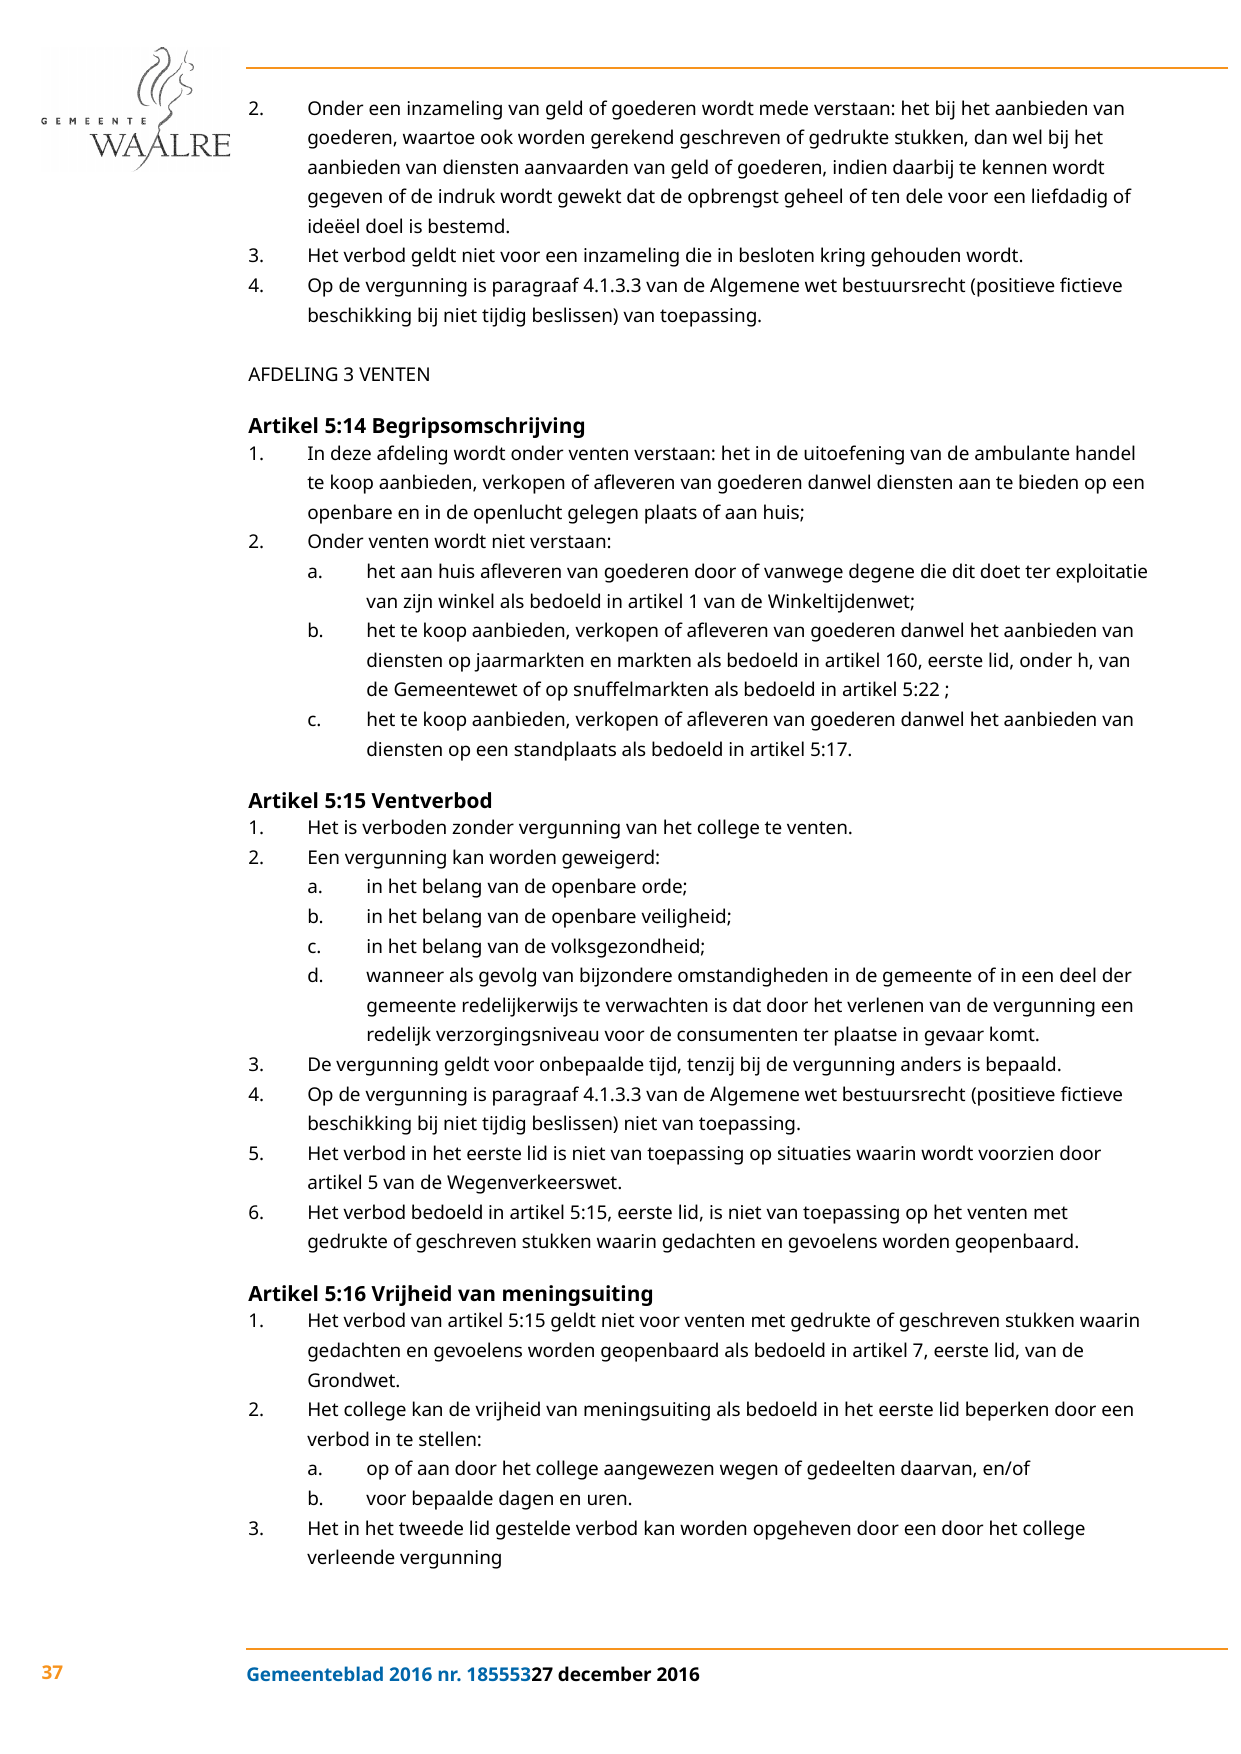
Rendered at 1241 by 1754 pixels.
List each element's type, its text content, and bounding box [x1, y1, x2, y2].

list Het verbod van artikel 5:15 geldt niet voor venten met gedrukte of geschreven stukken waarin gedachten en gevoelens worden geopenbaard als bedoeld in artikel 7, eerste lid, van de Grondwet. [248, 1308, 1152, 1392]
list Het verbod geldt niet voor een inzameling die in besloten kring gehouden wordt. [248, 243, 1152, 268]
picture [41, 47, 231, 172]
list Onder venten wordt niet verstaan: [248, 529, 1152, 554]
list het aan huis afleveren van goederen door of vanwege degene die dit doet ter exploitatie van zijn winkel als bedoeld in artikel 1 van de Winkeltijdenwet; [307, 558, 1152, 613]
list in het belang van de openbare orde; [307, 874, 1152, 899]
list Het in het tweede lid gestelde verbod kan worden opgeheven door een door het college verleende vergunning [248, 1515, 1152, 1570]
list Een vergunning kan worden geweigerd: [248, 844, 1152, 870]
list In deze afdeling wordt onder venten verstaan: het in de uitoefening van de ambulante handel te koop aanbieden, verkopen of afleveren van goederen danwel diensten aan te bieden op een openbare en in de openlucht gelegen plaats of aan huis; [248, 440, 1152, 525]
list Het is verboden zonder vergunning van het college te venten. [248, 814, 1152, 840]
list op of aan door het college aangewezen wegen of gedeelten daarvan, en/of [307, 1456, 1152, 1481]
list Op de vergunning is paragraaf 4.1.3.3 van de Algemene wet bestuursrecht (positieve fictieve beschikking bij niet tijdig beslissen) van toepassing. [248, 272, 1152, 328]
list Het college kan de vrijheid van meningsuiting als bedoeld in het eerste lid beperken door een verbod in te stellen: [248, 1396, 1152, 1452]
list wanneer als gevolg van bijzondere omstandigheden in de gemeente of in een deel der gemeente redelijkerwijs te verwachten is dat door het verlenen van de vergunning een redelijk verzorgingsniveau voor de consumenten ter plaatse in gevaar komt. [307, 962, 1152, 1047]
list het te koop aanbieden, verkopen of afleveren van goederen danwel het aanbieden van diensten op jaarmarkten en markten als bedoeld in artikel 160, eerste lid, onder h, van de Gemeentewet of op snuffelmarkten als bedoeld in artikel 5:22 ; [307, 617, 1152, 702]
list De vergunning geldt voor onbepaalde tijd, tenzij bij de vergunning anders is bepaald. [248, 1051, 1152, 1077]
list Het verbod in het eerste lid is niet van toepassing op situaties waarin wordt voorzien door artikel 5 van de Wegenverkeerswet. [248, 1140, 1152, 1195]
text Artikel 5:16 Vrijheid van meningsuiting [248, 1279, 1152, 1308]
text AFDELING 3 VENTEN [248, 361, 1152, 387]
list Het verbod bedoeld in artikel 5:15, eerste lid, is niet van toepassing op het venten met gedrukte of geschreven stukken waarin gedachten en gevoelens worden geopenbaard. [248, 1199, 1152, 1254]
list voor bepaalde dagen en uren. [307, 1485, 1152, 1511]
list Op de vergunning is paragraaf 4.1.3.3 van de Algemene wet bestuursrecht (positieve fictieve beschikking bij niet tijdig beslissen) niet van toepassing. [248, 1081, 1152, 1136]
list in het belang van de volksgezondheid; [307, 933, 1152, 959]
list Onder een inzameling van geld of goederen wordt mede verstaan: het bij het aanbieden van goederen, waartoe ook worden gerekend geschreven of gedrukte stukken, dan wel bij het aanbieden van diensten aanvaarden van geld of goederen, indien daarbij te kennen wordt gegeven of de indruk wordt gewekt dat de opbrengst geheel of ten dele voor een liefdadig of ideëel doel is bestemd. [248, 95, 1152, 239]
text Artikel 5:14 Begripsomschrijving [248, 411, 1152, 440]
list in het belang van de openbare veiligheid; [307, 903, 1152, 929]
list het te koop aanbieden, verkopen of afleveren van goederen danwel het aanbieden van diensten op een standplaats als bedoeld in artikel 5:17. [307, 706, 1152, 761]
text Artikel 5:15 Ventverbod [248, 786, 1152, 814]
